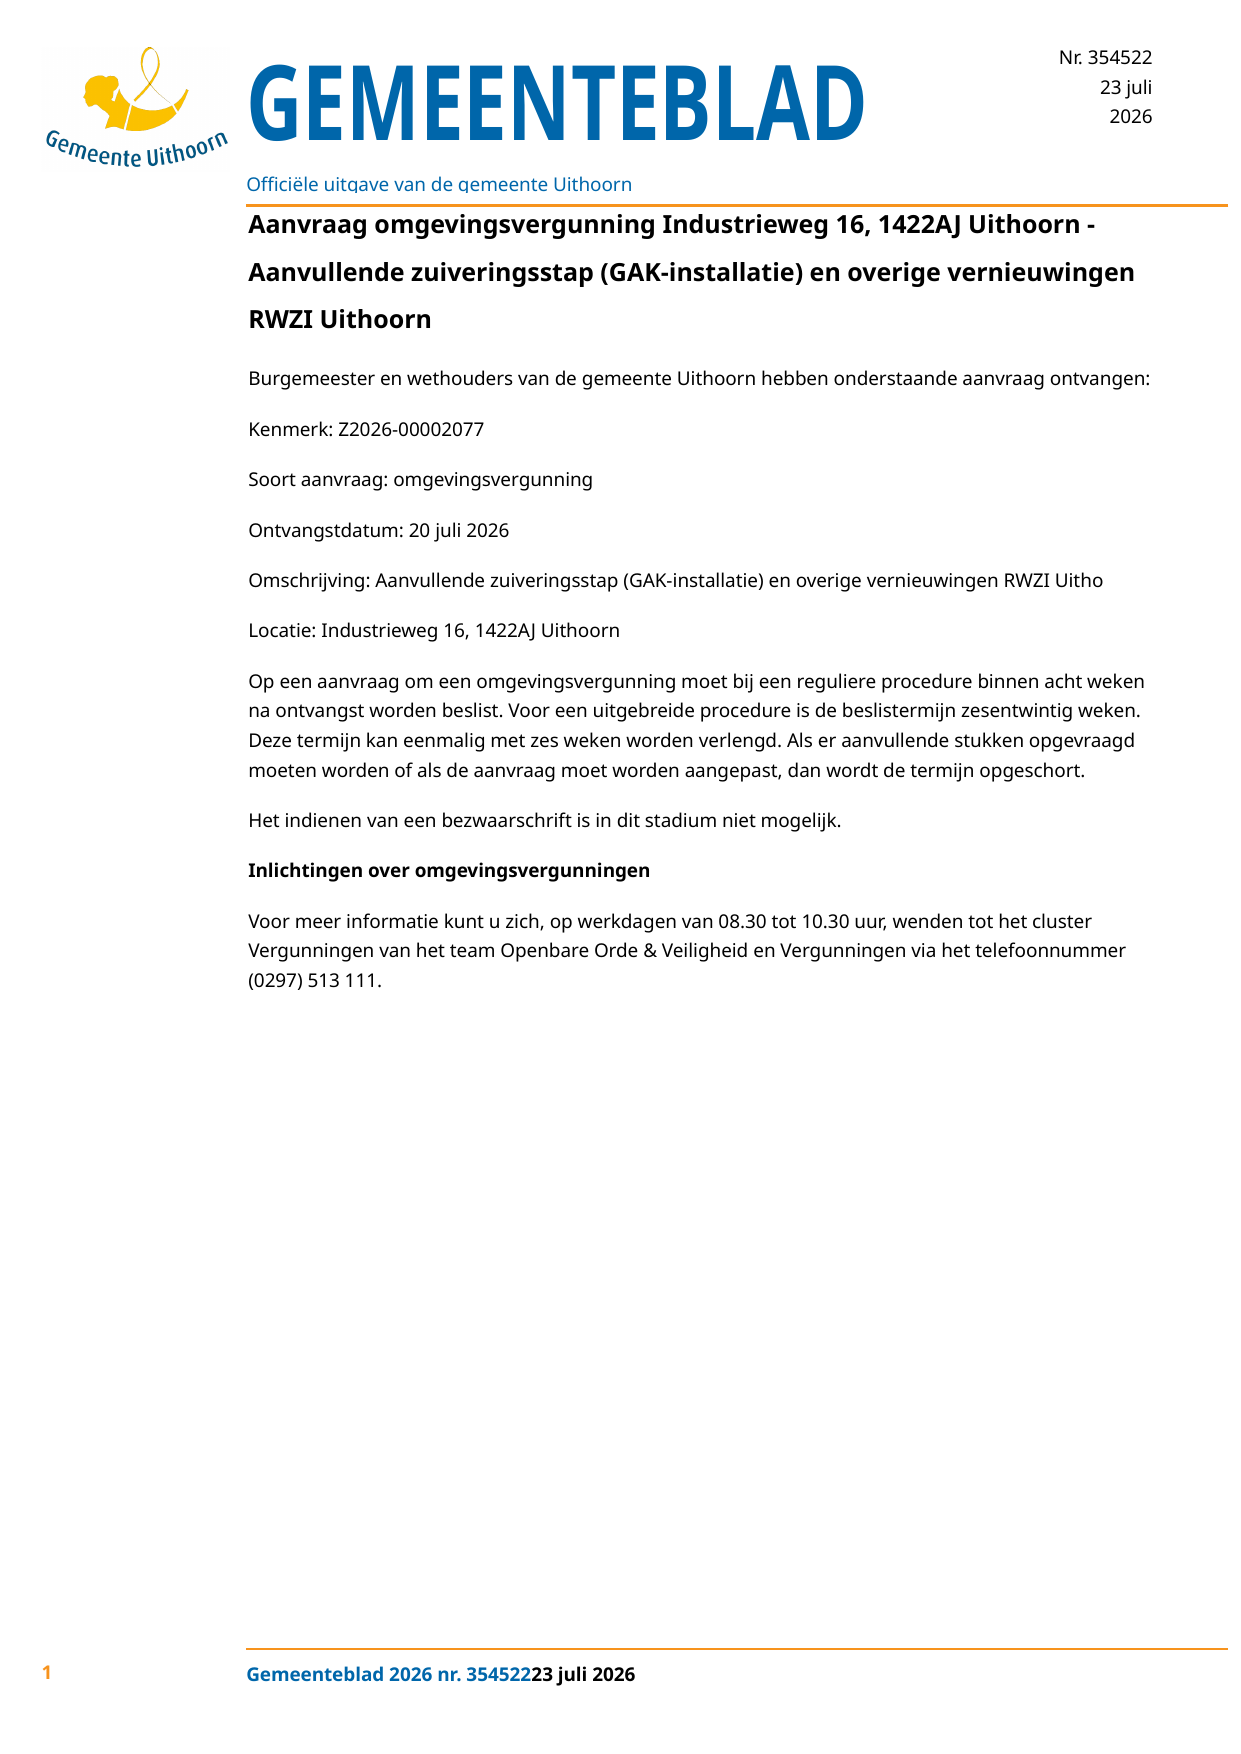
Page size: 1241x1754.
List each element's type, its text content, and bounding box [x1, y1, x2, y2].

picture [41, 47, 231, 172]
text Op een aanvraag om een omgevingsvergunning moet bij een reguliere procedure binnen acht weken na ontvangst worden beslist. Voor een uitgebreide procedure is de beslistermijn zesentwintig weken. Deze termijn kan eenmalig met zes weken worden verlengd. Als er aanvullende stukken opgevraagd moeten worden of als de aanvraag moet worden aangepast, dan wordt de termijn opgeschort. [248, 668, 1152, 782]
text Locatie: Industrieweg 16, 1422AJ Uithoorn [248, 618, 1152, 643]
text Omschrijving: Aanvullende zuiveringsstap (GAK-installatie) en overige vernieuwingen RWZI Uitho [248, 567, 1152, 593]
text Inlichtingen over omgevingsvergunningen [248, 858, 1152, 883]
text Voor meer informatie kunt u zich, op werkdagen van 08.30 tot 10.30 uur, wenden tot het cluster Vergunningen van het team Openbare Orde & Veiligheid en Vergunningen via het telefoonnummer (0297) 513 111. [248, 908, 1152, 993]
text Het indienen van een bezwaarschrift is in dit stadium niet mogelijk. [248, 807, 1152, 833]
text Burgemeester en wethouders van de gemeente Uithoorn hebben onderstaande aanvraag ontvangen: [248, 366, 1152, 391]
text Ontvangstdatum: 20 juli 2026 [248, 517, 1152, 542]
text Aanvraag omgevingsvergunning Industrieweg 16, 1422AJ Uithoorn - Aanvullende zuiveringsstap (GAK-installatie) en overige vernieuwingen RWZI Uithoorn [248, 207, 1152, 336]
text Soort aanvraag: omgevingsvergunning [248, 466, 1152, 492]
text Kenmerk: Z2026-00002077 [248, 416, 1152, 442]
